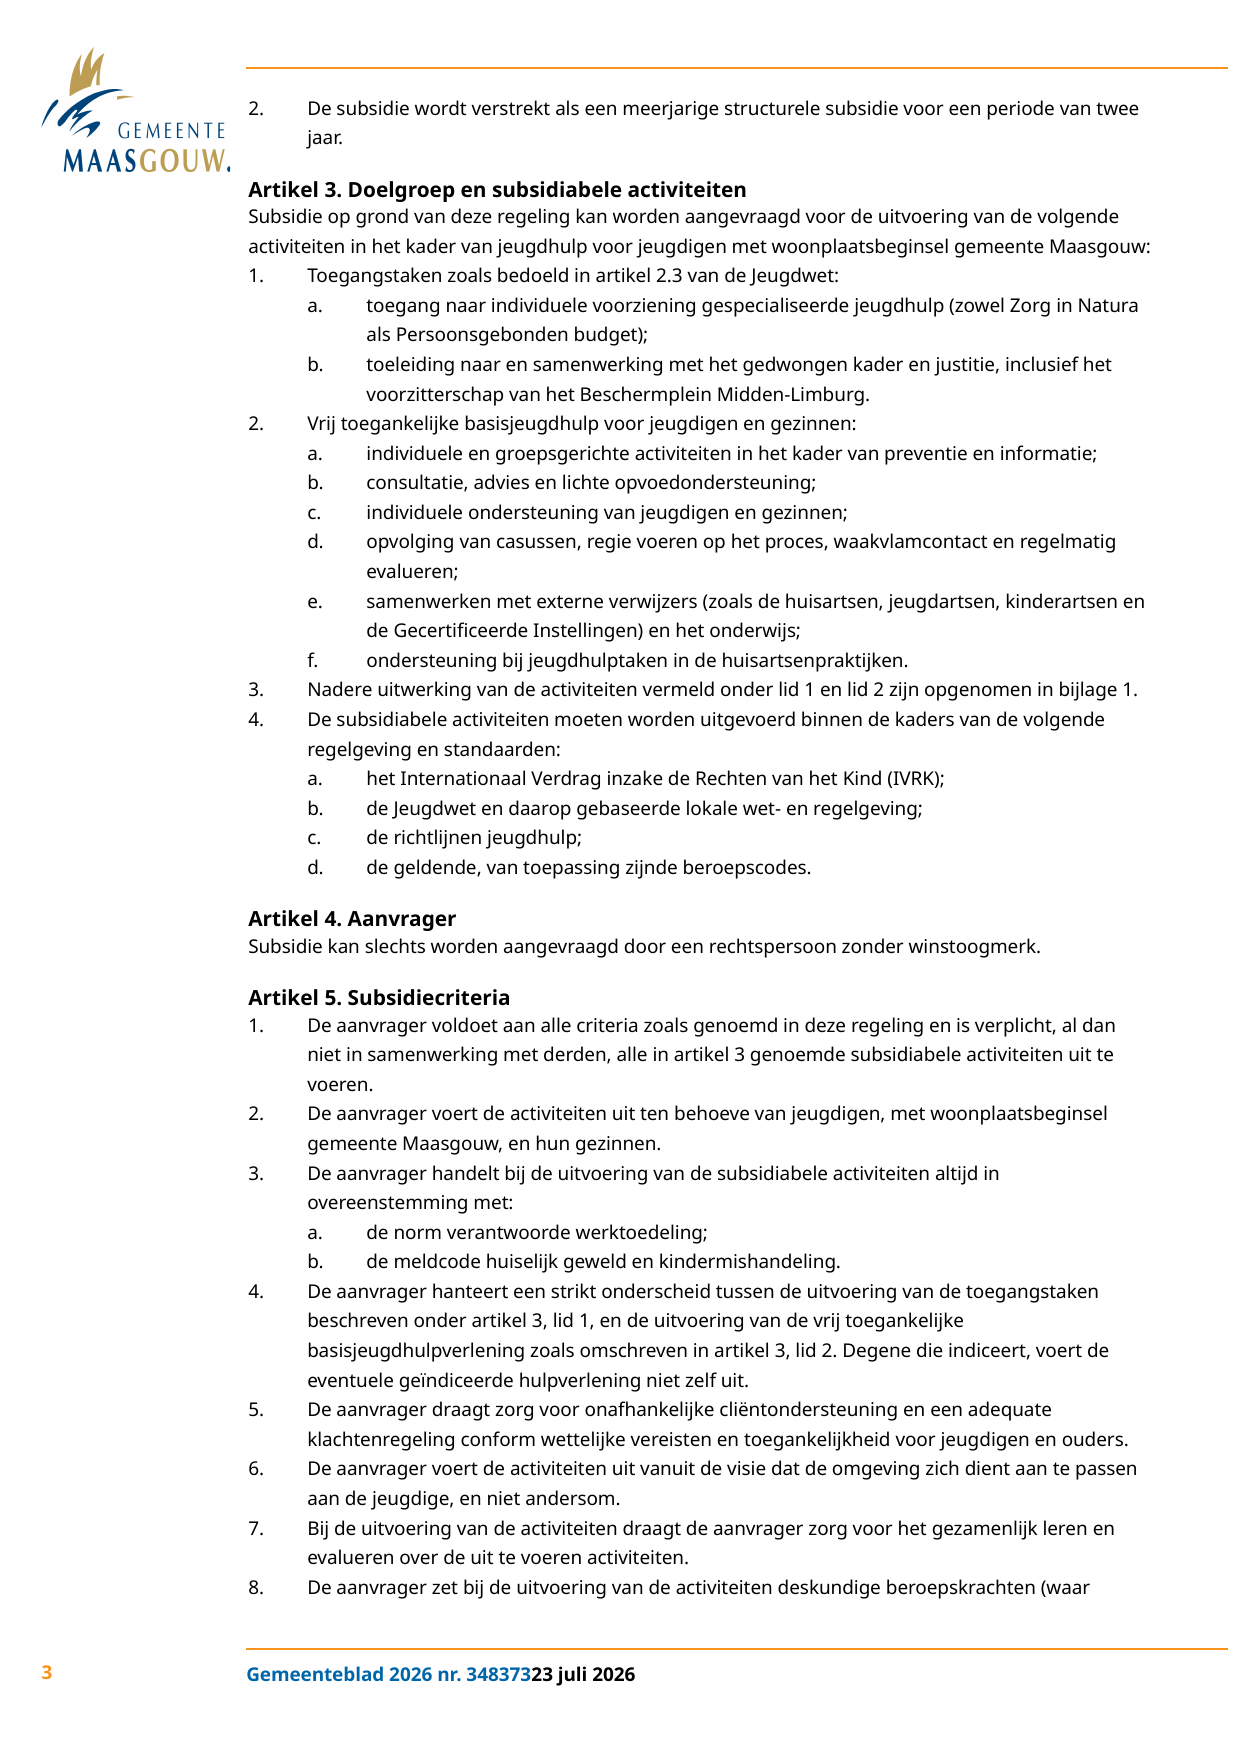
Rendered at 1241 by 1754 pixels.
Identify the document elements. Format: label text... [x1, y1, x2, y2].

list De aanvrager voert de activiteiten uit vanuit de visie dat de omgeving zich dient aan te passen aan de jeugdige, en niet andersom. [248, 1456, 1152, 1511]
list de geldende, van toepassing zijnde beroepscodes. [307, 854, 1152, 880]
list De subsidie wordt verstrekt als een meerjarige structurele subsidie voor een periode van twee jaar. [248, 95, 1152, 150]
list De subsidiabele activiteiten moeten worden uitgevoerd binnen de kaders van de volgende regelgeving en standaarden: [248, 706, 1152, 761]
list individuele en groepsgerichte activiteiten in het kader van preventie en informatie; [307, 440, 1152, 466]
text Subsidie op grond van deze regeling kan worden aangevraagd voor de uitvoering van de volgende activiteiten in het kader van jeugdhulp voor jeugdigen met woonplaatsbeginsel gemeente Maasgouw: [248, 203, 1152, 258]
list De aanvrager handelt bij de uitvoering van de subsidiabele activiteiten altijd in overeenstemming met: [248, 1160, 1152, 1215]
list Vrij toegankelijke basisjeugdhulp voor jeugdigen en gezinnen: [248, 410, 1152, 436]
list de norm verantwoorde werktoedeling; [307, 1219, 1152, 1244]
list het Internationaal Verdrag inzake de Rechten van het Kind (IVRK); [307, 765, 1152, 791]
text Artikel 4. Aanvrager [248, 904, 1152, 933]
list Toegangstaken zoals bedoeld in artikel 2.3 van de Jeugdwet: [248, 262, 1152, 288]
text Artikel 3. Doelgroep en subsidiabele activiteiten [248, 175, 1152, 203]
list De aanvrager zet bij de uitvoering van de activiteiten deskundige beroepskrachten (waar [248, 1574, 1152, 1599]
list Bij de uitvoering van de activiteiten draagt de aanvrager zorg voor het gezamenlijk leren en evalueren over de uit te voeren activiteiten. [248, 1515, 1152, 1570]
list de richtlijnen jeugdhulp; [307, 824, 1152, 850]
list ondersteuning bij jeugdhulptaken in de huisartsenpraktijken. [307, 647, 1152, 673]
list samenwerken met externe verwijzers (zoals de huisartsen, jeugdartsen, kinderartsen en de Gecertificeerde Instellingen) en het onderwijs; [307, 588, 1152, 643]
list de Jeugdwet en daarop gebaseerde lokale wet- en regelgeving; [307, 795, 1152, 821]
list De aanvrager voldoet aan alle criteria zoals genoemd in deze regeling en is verplicht, al dan niet in samenwerking met derden, alle in artikel 3 genoemde subsidiabele activiteiten uit te voeren. [248, 1012, 1152, 1097]
picture [41, 47, 231, 172]
list De aanvrager draagt zorg voor onafhankelijke cliëntondersteuning en een adequate klachtenregeling conform wettelijke vereisten en toegankelijkheid voor jeugdigen en ouders. [248, 1396, 1152, 1452]
list Nadere uitwerking van de activiteiten vermeld onder lid 1 en lid 2 zijn opgenomen in bijlage 1. [248, 677, 1152, 702]
list toeleiding naar en samenwerking met het gedwongen kader en justitie, inclusief het voorzitterschap van het Beschermplein Midden-Limburg. [307, 351, 1152, 406]
list De aanvrager voert de activiteiten uit ten behoeve van jeugdigen, met woonplaatsbeginsel gemeente Maasgouw, en hun gezinnen. [248, 1101, 1152, 1156]
list De aanvrager hanteert een strikt onderscheid tussen de uitvoering van de toegangstaken beschreven onder artikel 3, lid 1, en de uitvoering van de vrij toegankelijke basisjeugdhulpverlening zoals omschreven in artikel 3, lid 2. Degene die indiceert, voert de eventuele geïndiceerde hulpverlening niet zelf uit. [248, 1278, 1152, 1392]
list individuele ondersteuning van jeugdigen en gezinnen; [307, 499, 1152, 525]
list consultatie, advies en lichte opvoedondersteuning; [307, 469, 1152, 495]
list opvolging van casussen, regie voeren op het proces, waakvlamcontact en regelmatig evalueren; [307, 529, 1152, 584]
list toegang naar individuele voorziening gespecialiseerde jeugdhulp (zowel Zorg in Natura als Persoonsgebonden budget); [307, 292, 1152, 347]
text Artikel 5. Subsidiecriteria [248, 983, 1152, 1012]
text Subsidie kan slechts worden aangevraagd door een rechtspersoon zonder winstoogmerk. [248, 933, 1152, 959]
list de meldcode huiselijk geweld en kindermishandeling. [307, 1248, 1152, 1274]
